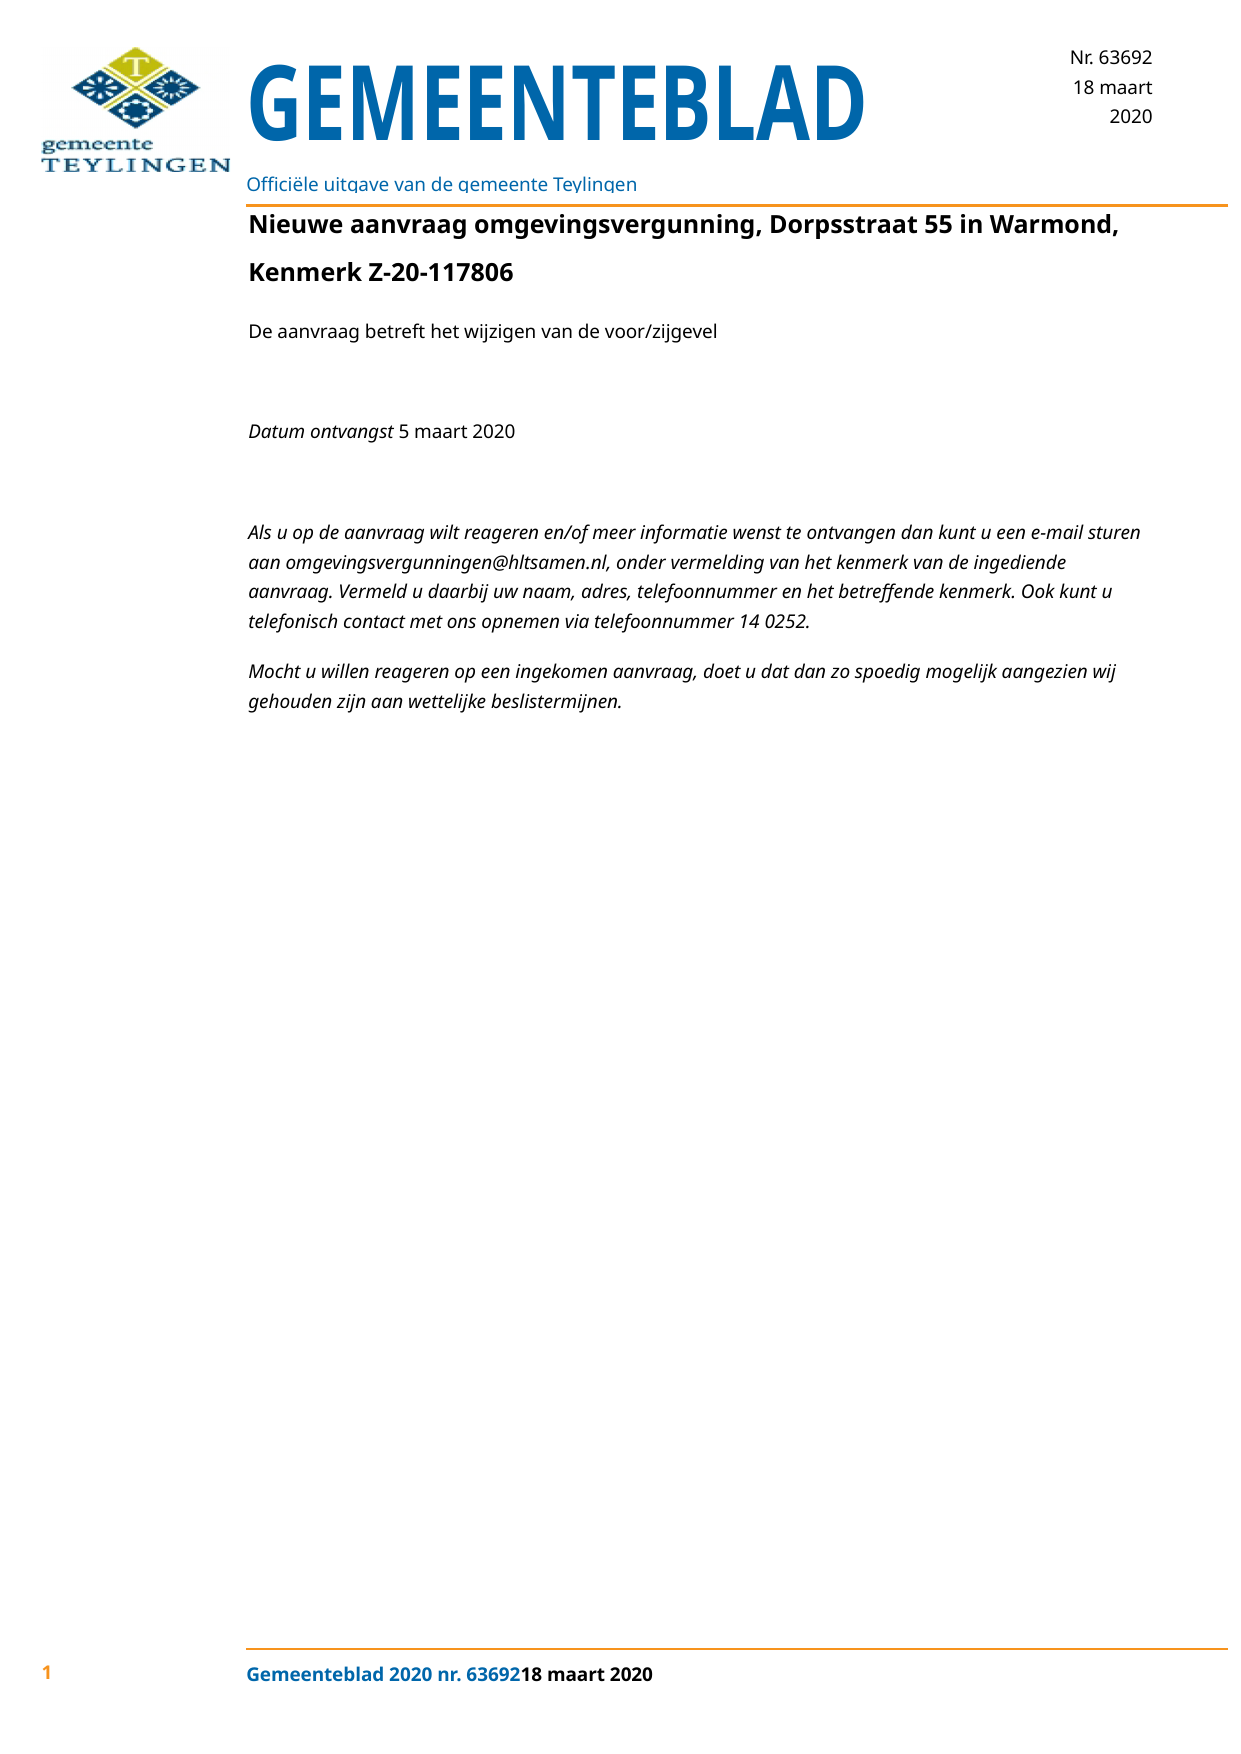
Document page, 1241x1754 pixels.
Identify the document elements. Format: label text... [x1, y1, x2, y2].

text De aanvraag betreft het wijzigen van de voor/zijgevel [248, 318, 1152, 344]
text Mocht u willen reageren op een ingekomen aanvraag, doet u dat dan zo spoedig mogelijk aangezien wij gehouden zijn aan wettelijke beslistermijnen. [248, 659, 1152, 714]
text Als u op de aanvraag wilt reageren en/of meer informatie wenst te ontvangen dan kunt u een e-mail sturen aan omgevingsvergunningen@hltsamen.nl, onder vermelding van het kenmerk van de ingediende aanvraag. Vermeld u daarbij uw naam, adres, telefoonnummer en het betreffende kenmerk. Ook kunt u telefonisch contact met ons opnemen via telefoonnummer 14 0252. [248, 519, 1152, 634]
picture [41, 47, 231, 172]
text Datum ontvangst 5 maart 2020 [248, 419, 1152, 444]
text Nieuwe aanvraag omgevingsvergunning, Dorpsstraat 55 in Warmond, Kenmerk Z-20-117806 [248, 207, 1152, 288]
